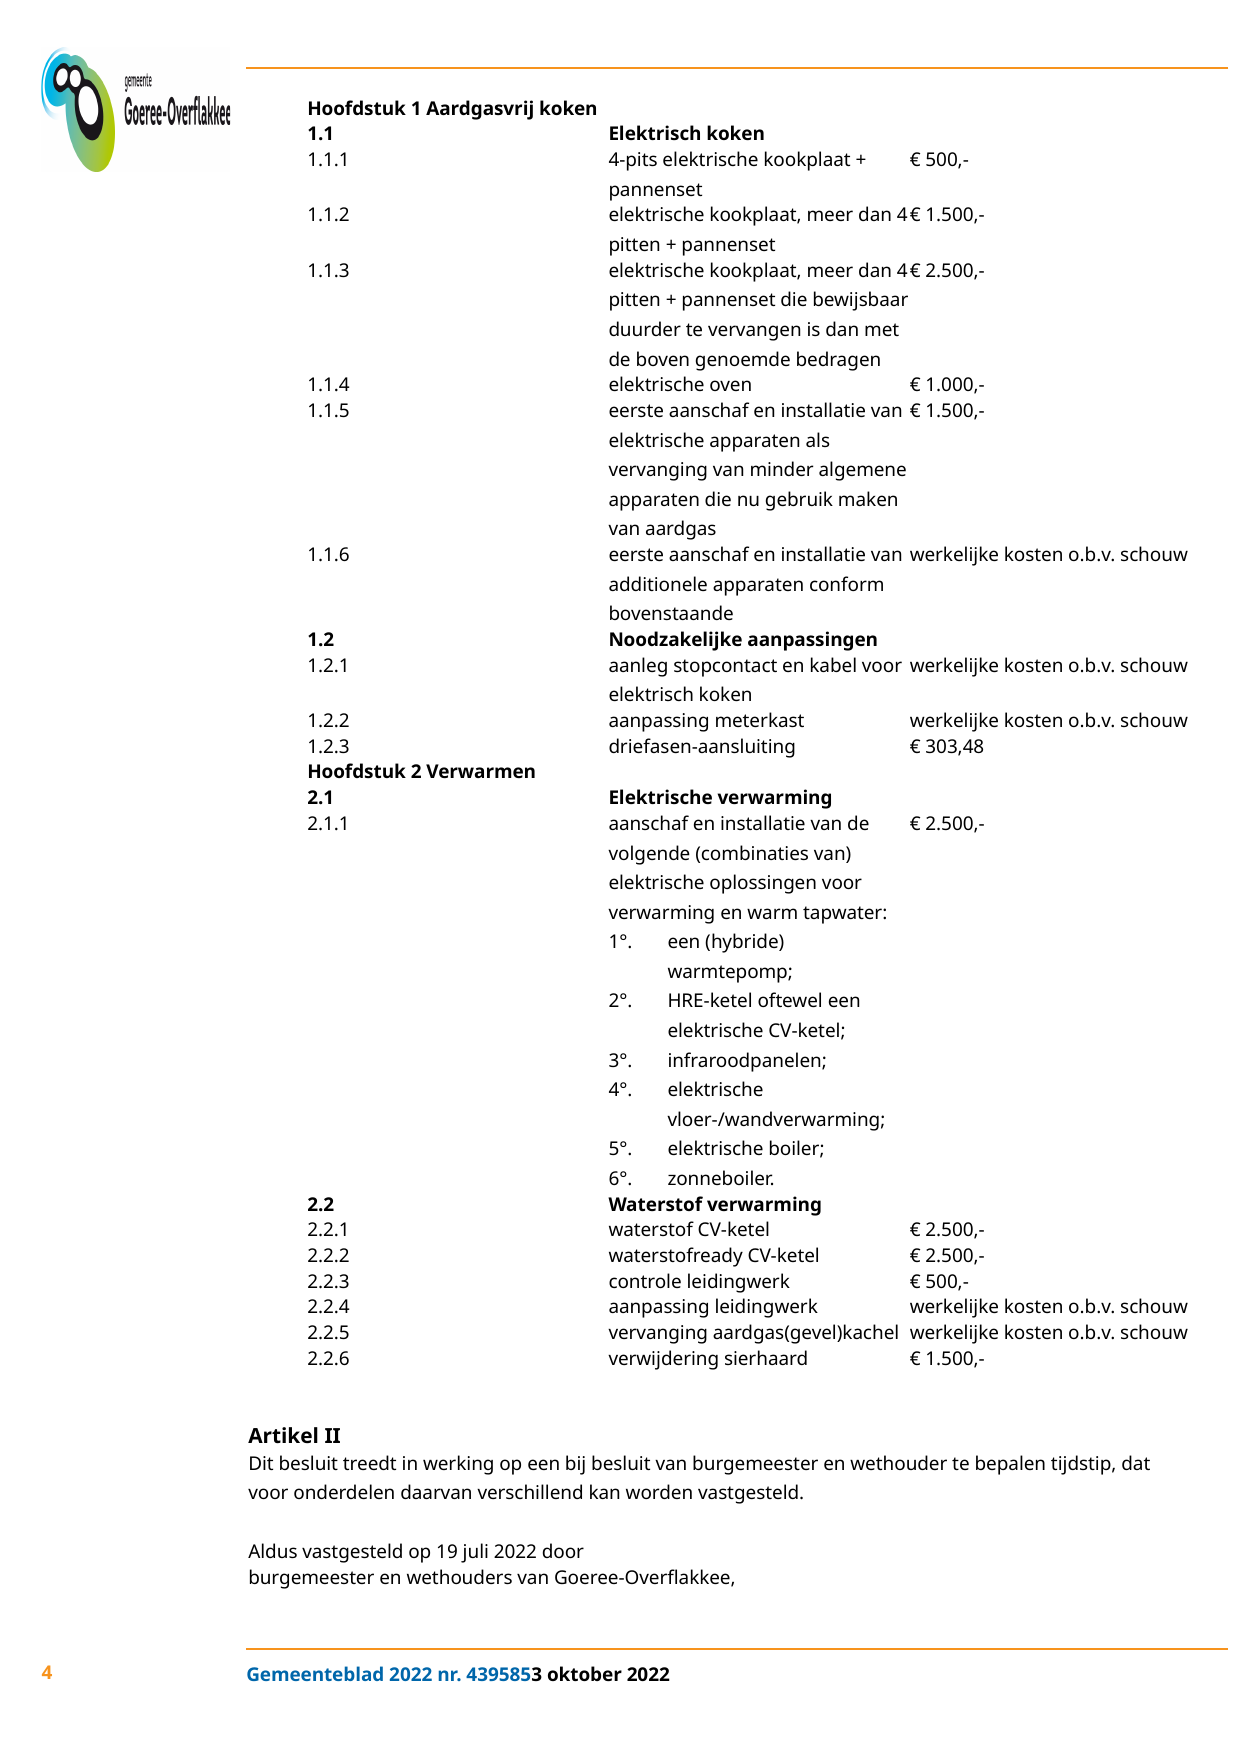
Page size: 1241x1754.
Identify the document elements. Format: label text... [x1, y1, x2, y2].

table_cell € 1.500,- [910, 397, 1211, 541]
table_cell werkelijke kosten o.b.v. schouw [910, 652, 1211, 707]
table_header Hoofdstuk 1 Aardgasvrij koken [307, 95, 1211, 121]
table_cell Hoofdstuk 2 Verwarmen [307, 759, 1211, 784]
table_cell controle leidingwerk [608, 1268, 909, 1294]
table_cell 1.2.1 [307, 652, 608, 707]
table_cell werkelijke kosten o.b.v. schouw [910, 707, 1211, 733]
table_cell elektrische kookplaat, meer dan 4 pitten + pannenset die bewijsbaar duurder te vervangen is dan met de boven genoemde bedragen [608, 257, 909, 371]
table_cell werkelijke kosten o.b.v. schouw [910, 1320, 1211, 1345]
table_cell driefasen-aansluiting [608, 733, 909, 759]
table_cell 1.2 [307, 626, 608, 652]
table_cell € 1.000,- [910, 371, 1211, 397]
table_cell 4-pits elektrische kookplaat + pannenset [608, 146, 909, 202]
table_cell 2.2 [307, 1191, 608, 1217]
table_cell Waterstof verwarming [608, 1191, 1211, 1217]
table_cell 1.2.2 [307, 707, 608, 733]
table_cell 1.1.4 [307, 371, 608, 397]
text Artikel II [248, 1421, 1152, 1450]
table_cell € 500,- [910, 1268, 1211, 1294]
table_cell 2.2.5 [307, 1320, 608, 1345]
table_cell Elektrische verwarming [608, 784, 1211, 810]
table_cell 2.2.3 [307, 1268, 608, 1294]
table_cell € 2.500,- [910, 810, 1211, 1191]
table_cell eerste aanschaf en installatie van elektrische apparaten als vervanging van minder algemene apparaten die nu gebruik maken van aardgas [608, 397, 909, 541]
table_cell 1.1.6 [307, 541, 608, 626]
table_cell 2.2.4 [307, 1294, 608, 1319]
table_cell 1.1.5 [307, 397, 608, 541]
table_cell verwijdering sierhaard [608, 1345, 909, 1371]
table_cell 1.2.3 [307, 733, 608, 759]
table_cell 2.1 [307, 784, 608, 810]
table_cell € 1.500,- [910, 202, 1211, 257]
table_cell 2.2.2 [307, 1242, 608, 1268]
table_cell aanleg stopcontact en kabel voor elektrisch koken [608, 652, 909, 707]
text burgemeester en wethouders van Goeree-Overflakkee, [248, 1564, 1152, 1590]
table_cell werkelijke kosten o.b.v. schouw [910, 541, 1211, 626]
table_cell € 500,- [910, 146, 1211, 202]
table_cell 1.1.3 [307, 257, 608, 371]
table_cell € 303,48 [910, 733, 1211, 759]
table_cell eerste aanschaf en installatie van additionele apparaten conform bovenstaande [608, 541, 909, 626]
table_cell 2.1.1 [307, 810, 608, 1191]
text Dit besluit treedt in werking op een bij besluit van burgemeester en wethouder te bepalen tijdstip, dat voor onderdelen daarvan verschillend kan worden vastgesteld. [248, 1450, 1152, 1505]
table_cell 2.2.1 [307, 1217, 608, 1242]
table_cell aanschaf en installatie van de volgende (combinaties van) elektrische oplossingen voor verwarming en warm tapwater: een (hybride) warmtepomp; HRE-ketel oftewel een elektrische CV-ketel; infraroodpanelen; elektrische vloer-/wandverwarming; elektrische boiler; zonneboiler. [608, 810, 909, 1191]
table_cell vervanging aardgas(gevel)kachel [608, 1320, 909, 1345]
table_cell € 1.500,- [910, 1345, 1211, 1371]
table_cell werkelijke kosten o.b.v. schouw [910, 1294, 1211, 1319]
table_cell Noodzakelijke aanpassingen [608, 626, 1211, 652]
picture [41, 47, 231, 172]
table_cell 1.1.2 [307, 202, 608, 257]
table_cell 1.1 [307, 121, 608, 146]
table_cell 2.2.6 [307, 1345, 608, 1371]
table_cell 1.1.1 [307, 146, 608, 202]
table_cell Elektrisch koken [608, 121, 1211, 146]
table_cell waterstofready CV-ketel [608, 1242, 909, 1268]
text Aldus vastgesteld op 19 juli 2022 door [248, 1539, 1152, 1564]
table_cell elektrische kookplaat, meer dan 4 pitten + pannenset [608, 202, 909, 257]
table_cell € 2.500,- [910, 1242, 1211, 1268]
table_cell € 2.500,- [910, 257, 1211, 371]
table_cell waterstof CV-ketel [608, 1217, 909, 1242]
table_cell aanpassing leidingwerk [608, 1294, 909, 1319]
table_cell € 2.500,- [910, 1217, 1211, 1242]
table_cell elektrische oven [608, 371, 909, 397]
table_cell aanpassing meterkast [608, 707, 909, 733]
